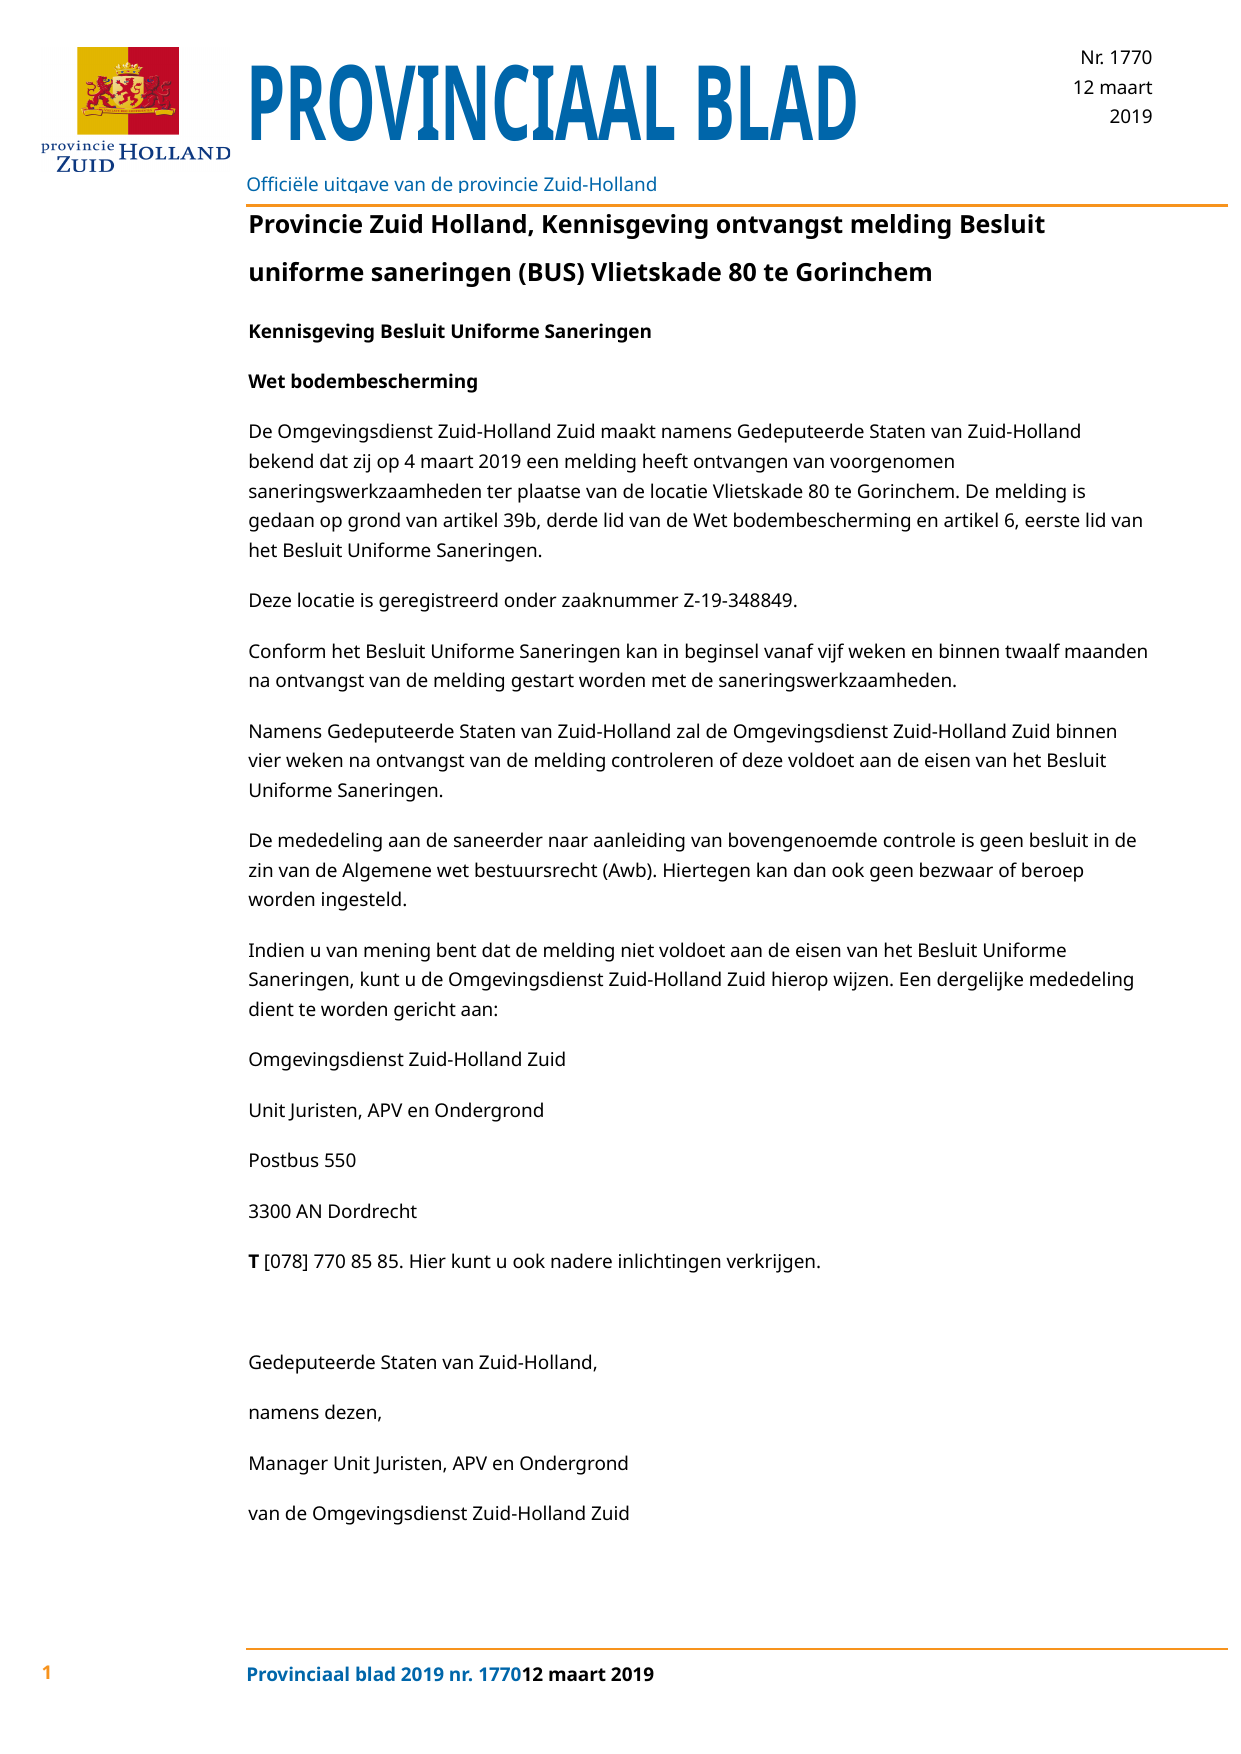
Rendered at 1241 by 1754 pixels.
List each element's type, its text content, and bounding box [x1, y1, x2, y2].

text Wet bodembescherming [248, 368, 1152, 394]
text 3300 AN Dordrecht [248, 1198, 1152, 1224]
text Omgevingsdienst Zuid-Holland Zuid [248, 1047, 1152, 1072]
text De mededeling aan de saneerder naar aanleiding van bovengenoemde controle is geen besluit in de zin van de Algemene wet bestuursrecht (Awb). Hiertegen kan dan ook geen bezwaar of beroep worden ingesteld. [248, 827, 1152, 912]
text Provincie Zuid Holland, Kennisgeving ontvangst melding Besluit uniforme saneringen (BUS) Vlietskade 80 te Gorinchem [248, 207, 1152, 288]
text van de Omgevingsdienst Zuid-Holland Zuid [248, 1500, 1152, 1526]
text De Omgevingsdienst Zuid-Holland Zuid maakt namens Gedeputeerde Staten van Zuid-Holland bekend dat zij op 4 maart 2019 een melding heeft ontvangen van voorgenomen saneringswerkzaamheden ter plaatse van de locatie Vlietskade 80 te Gorinchem. De melding is gedaan op grond van artikel 39b, derde lid van de Wet bodembescherming en artikel 6, eerste lid van het Besluit Uniforme Saneringen. [248, 419, 1152, 563]
text Deze locatie is geregistreerd onder zaaknummer Z-19-348849. [248, 587, 1152, 613]
text Unit Juristen, APV en Ondergrond [248, 1097, 1152, 1123]
text Manager Unit Juristen, APV en Ondergrond [248, 1450, 1152, 1476]
text Kennisgeving Besluit Uniforme Saneringen [248, 318, 1152, 344]
text Conform het Besluit Uniforme Saneringen kan in beginsel vanaf vijf weken en binnen twaalf maanden na ontvangst van de melding gestart worden met de saneringswerkzaamheden. [248, 638, 1152, 693]
text Indien u van mening bent dat de melding niet voldoet aan de eisen van het Besluit Uniforme Saneringen, kunt u de Omgevingsdienst Zuid-Holland Zuid hierop wijzen. Een dergelijke mededeling dient te worden gericht aan: [248, 937, 1152, 1022]
picture [41, 47, 231, 172]
text Namens Gedeputeerde Staten van Zuid-Holland zal de Omgevingsdienst Zuid-Holland Zuid binnen vier weken na ontvangst van de melding controleren of deze voldoet aan de eisen van het Besluit Uniforme Saneringen. [248, 718, 1152, 803]
text Postbus 550 [248, 1147, 1152, 1173]
text T [078] 770 85 85. Hier kunt u ook nadere inlichtingen verkrijgen. [248, 1248, 1152, 1274]
text Gedeputeerde Staten van Zuid-Holland, [248, 1349, 1152, 1375]
text namens dezen, [248, 1399, 1152, 1425]
